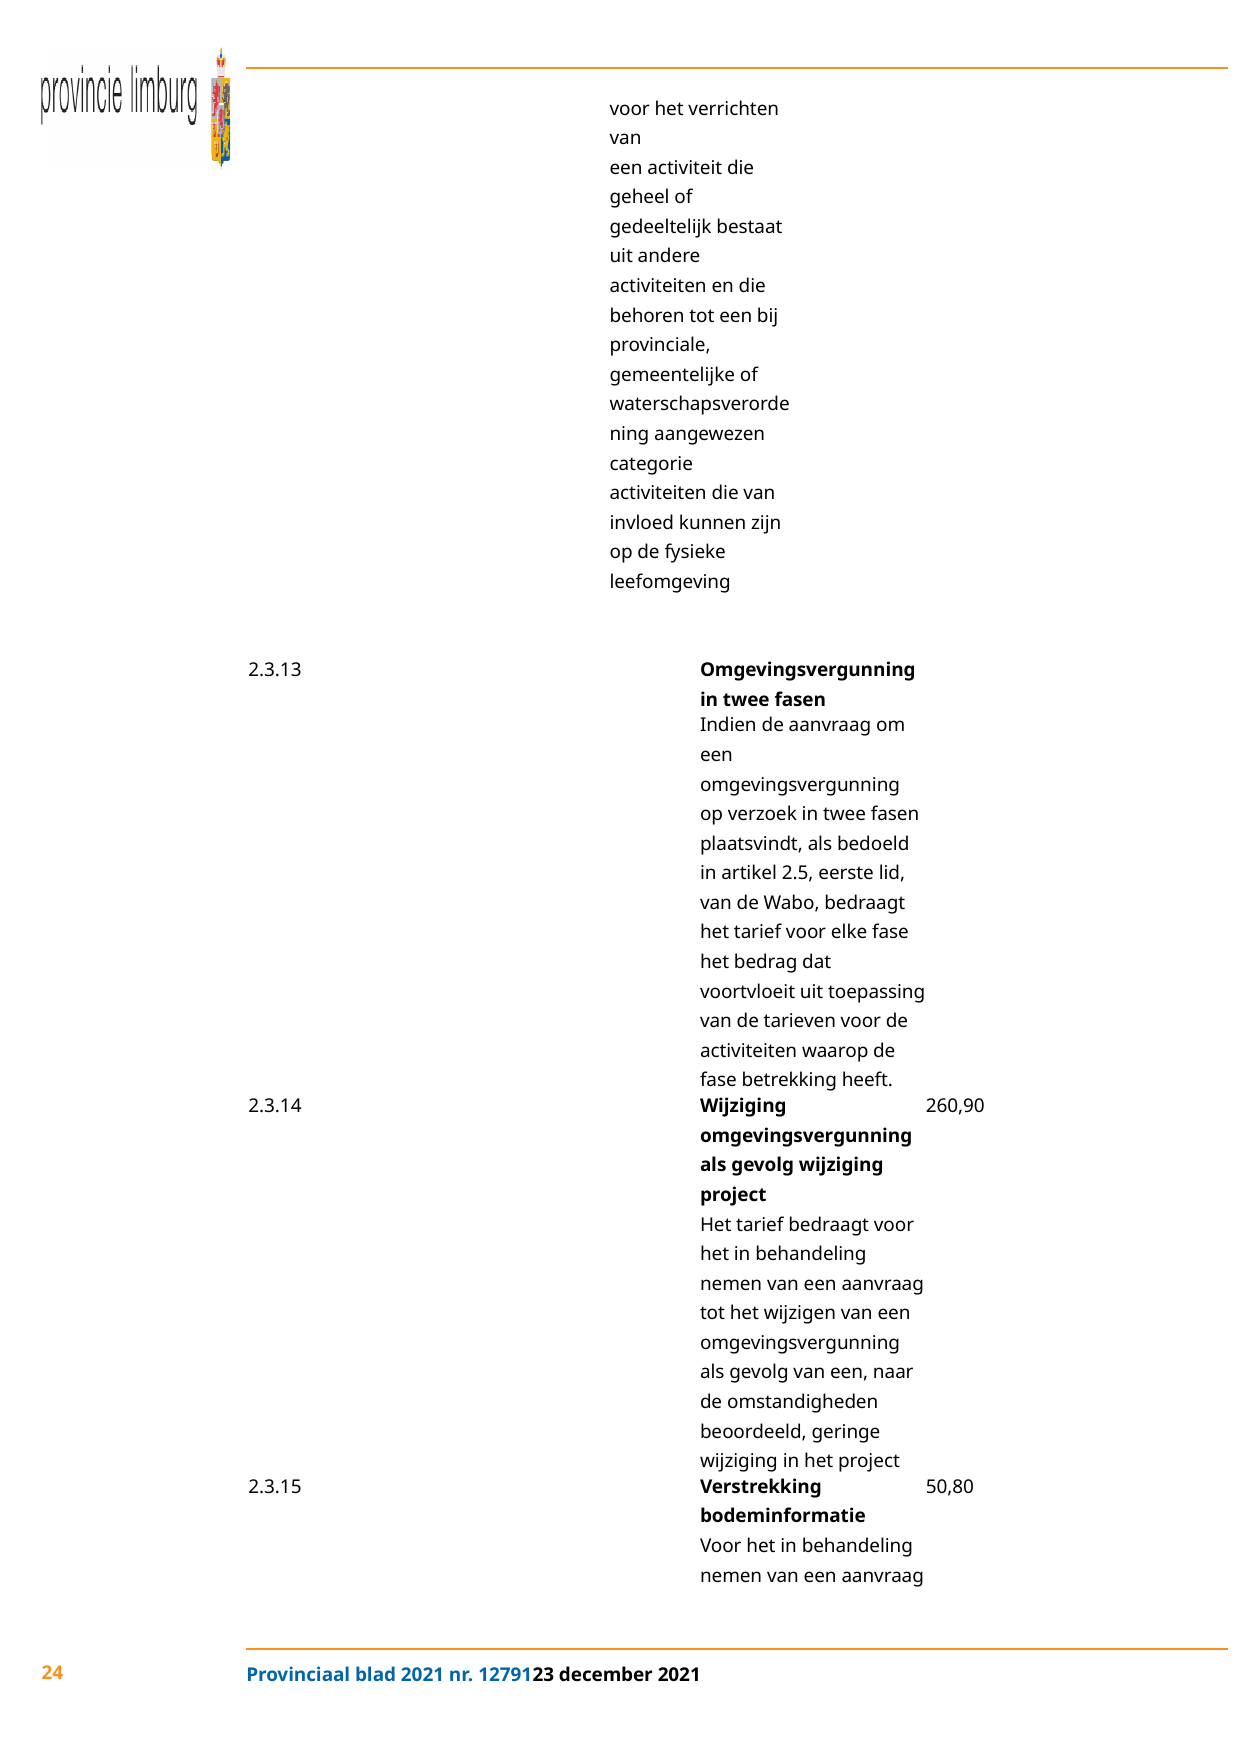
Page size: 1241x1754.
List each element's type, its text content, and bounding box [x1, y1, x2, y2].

table_cell [971, 95, 1152, 594]
table_header Omgevingsvergunning in twee fasen [700, 656, 926, 712]
table_header [474, 656, 700, 712]
table_cell [474, 712, 700, 1092]
table_cell 2.3.15 [248, 1473, 474, 1588]
table_cell [474, 1093, 700, 1473]
table_cell Indien de aanvraag om een omgevingsvergunning op verzoek in twee fasen plaatsvindt, als bedoeld in artikel 2.5, eerste lid, van de Wabo, bedraagt het tarief voor elke fase het bedrag dat voortvloeit uit toepassing van de tarieven voor de activiteiten waarop de fase betrekking heeft. [700, 712, 926, 1092]
table_cell [790, 95, 971, 594]
table_cell voor het verrichten van een activiteit die geheel of gedeeltelijk bestaat uit andere activiteiten en die behoren tot een bij provinciale, gemeentelijke of waterschapsverordening aangewezen categorie activiteiten die van invloed kunnen zijn op de fysieke leefomgeving [609, 95, 790, 594]
table_cell [248, 712, 474, 1092]
table_header 2.3.13 [248, 656, 474, 712]
table_cell 2.3.14 [248, 1093, 474, 1473]
table_cell 260,90 [926, 1093, 1152, 1473]
table_cell [926, 712, 1152, 1092]
table_cell 50,80 [926, 1473, 1152, 1588]
table_header [926, 656, 1152, 712]
table_cell Wijziging omgevingsvergunning als gevolg wijziging project Het tarief bedraagt voor het in behandeling nemen van een aanvraag tot het wijzigen van een omgevingsvergunning als gevolg van een, naar de omstandigheden beoordeeld, geringe wijziging in het project [700, 1093, 926, 1473]
table_cell [248, 95, 429, 594]
table_cell [474, 1473, 700, 1588]
picture [41, 47, 231, 172]
table_cell [429, 95, 609, 594]
table_cell Verstrekking bodeminformatie Voor het in behandeling nemen van een aanvraag [700, 1473, 926, 1588]
